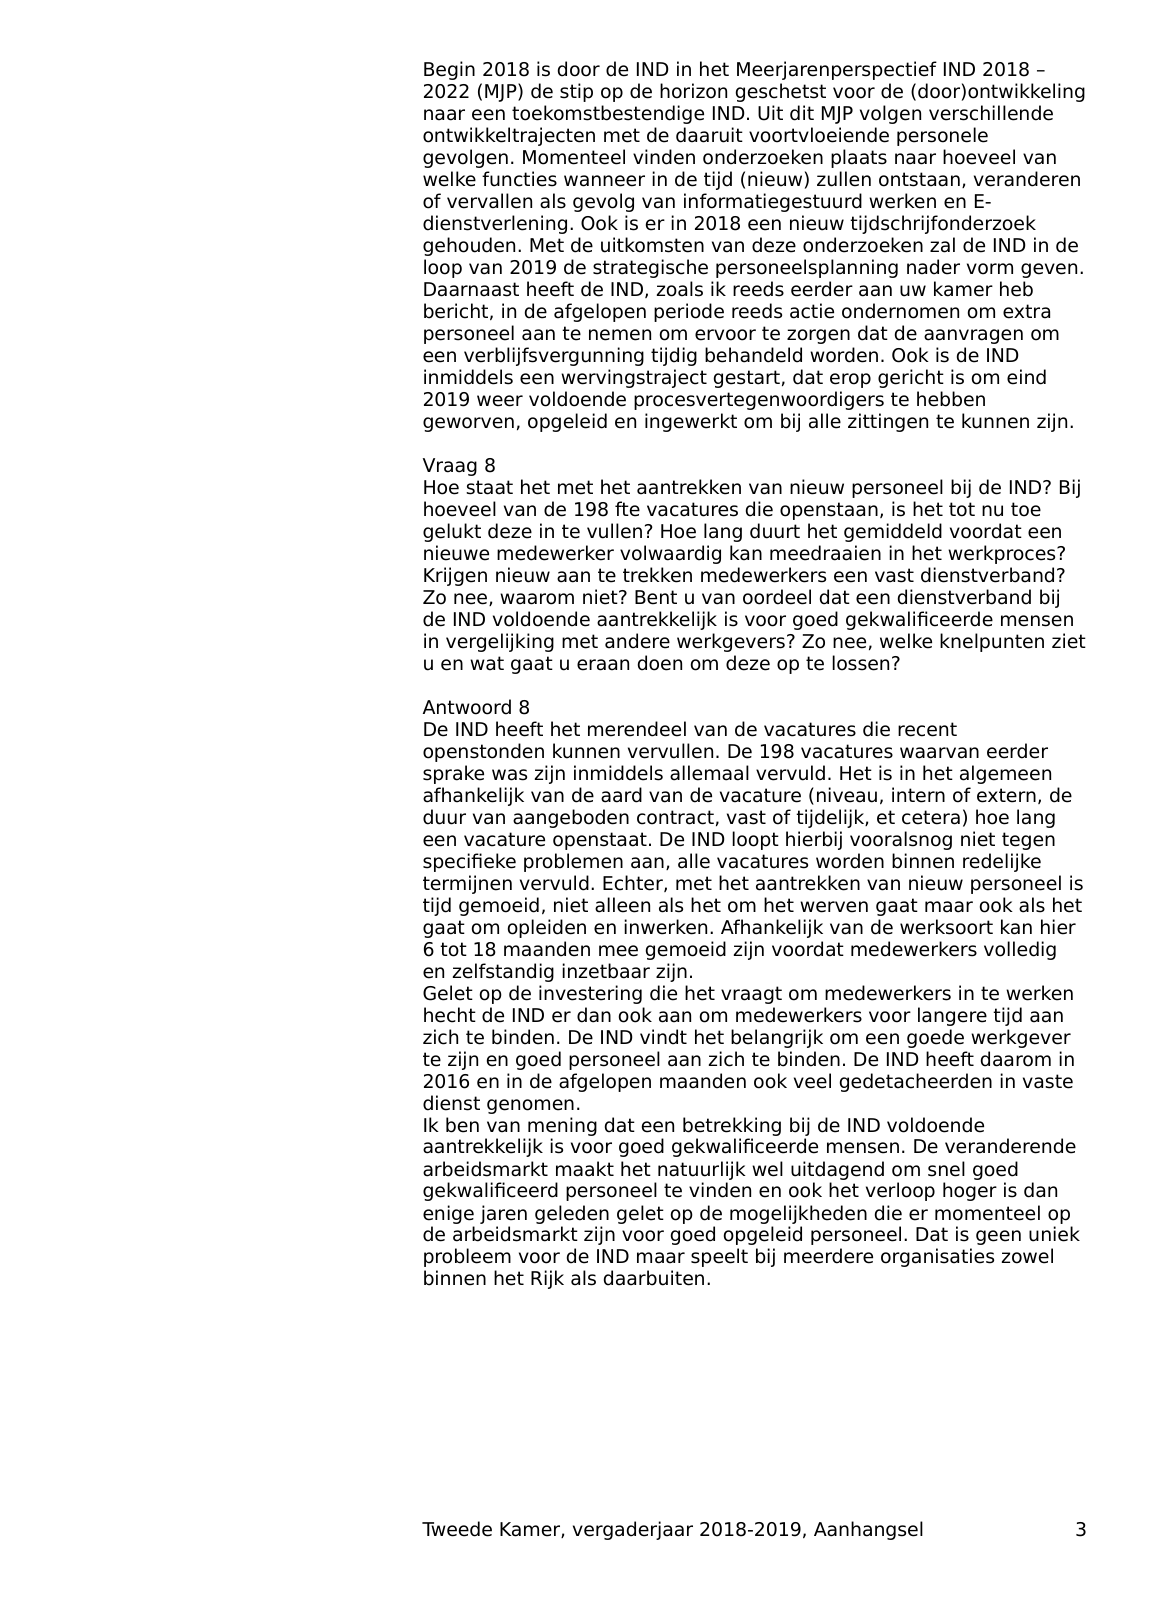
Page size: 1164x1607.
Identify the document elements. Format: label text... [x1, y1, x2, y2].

text Daarnaast heeft de IND, zoals ik reeds eerder aan uw kamer heb bericht, in de afgelopen periode reeds actie ondernomen om extra personeel aan te nemen om ervoor te zorgen dat de aanvragen om een verblijfsvergunning tijdig behandeld worden. Ook is de IND inmiddels een wervingstraject gestart, dat erop gericht is om eind 2019 weer voldoende procesvertegenwoordigers te hebben geworven, opgeleid en ingewerkt om bij alle zittingen te kunnen zijn. [422, 279, 1087, 433]
text Gelet op de investering die het vraagt om medewerkers in te werken hecht de IND er dan ook aan om medewerkers voor langere tijd aan zich te binden. De IND vindt het belangrijk om een goede werkgever te zijn en goed personeel aan zich te binden. De IND heeft daarom in 2016 en in de afgelopen maanden ook veel gedetacheerden in vaste dienst genomen. [422, 983, 1087, 1114]
text Begin 2018 is door de IND in het Meerjarenperspectief IND 2018 – 2022 (MJP) de stip op de horizon geschetst voor de (door)ontwikkeling naar een toekomstbestendige IND. Uit dit MJP volgen verschillende ontwikkeltrajecten met de daaruit voortvloeiende personele gevolgen. Momenteel vinden onderzoeken plaats naar hoeveel van welke functies wanneer in de tijd (nieuw) zullen ontstaan, veranderen of vervallen als gevolg van informatiegestuurd werken en E-dienstverlening. Ook is er in 2018 een nieuw tijdschrijfonderzoek gehouden. Met de uitkomsten van deze onderzoeken zal de IND in de loop van 2019 de strategische personeelsplanning nader vorm geven. [422, 59, 1087, 279]
text De IND heeft het merendeel van de vacatures die recent openstonden kunnen vervullen. De 198 vacatures waarvan eerder sprake was zijn inmiddels allemaal vervuld. Het is in het algemeen afhankelijk van de aard van de vacature (niveau, intern of extern, de duur van aangeboden contract, vast of tijdelijk, et cetera) hoe lang een vacature openstaat. De IND loopt hierbij vooralsnog niet tegen specifieke problemen aan, alle vacatures worden binnen redelijke termijnen vervuld. Echter, met het aantrekken van nieuw personeel is tijd gemoeid, niet alleen als het om het werven gaat maar ook als het gaat om opleiden en inwerken. Afhankelijk van de werksoort kan hier 6 tot 18 maanden mee gemoeid zijn voordat medewerkers volledig en zelfstandig inzetbaar zijn. [422, 719, 1087, 983]
text Hoe staat het met het aantrekken van nieuw personeel bij de IND? Bij hoeveel van de 198 fte vacatures die openstaan, is het tot nu toe gelukt deze in te vullen? Hoe lang duurt het gemiddeld voordat een nieuwe medewerker volwaardig kan meedraaien in het werkproces? Krijgen nieuw aan te trekken medewerkers een vast dienstverband? Zo nee, waarom niet? Bent u van oordeel dat een dienstverband bij de IND voldoende aantrekkelijk is voor goed gekwalificeerde mensen in vergelijking met andere werkgevers? Zo nee, welke knelpunten ziet u en wat gaat u eraan doen om deze op te lossen? [422, 477, 1087, 675]
text Ik ben van mening dat een betrekking bij de IND voldoende aantrekkelijk is voor goed gekwalificeerde mensen. De veranderende arbeidsmarkt maakt het natuurlijk wel uitdagend om snel goed gekwalificeerd personeel te vinden en ook het verloop hoger is dan enige jaren geleden gelet op de mogelijkheden die er momenteel op de arbeidsmarkt zijn voor goed opgeleid personeel. Dat is geen uniek probleem voor de IND maar speelt bij meerdere organisaties zowel binnen het Rijk als daarbuiten. [422, 1114, 1087, 1290]
text Vraag 8 [422, 455, 1087, 477]
text Antwoord 8 [422, 697, 1087, 719]
